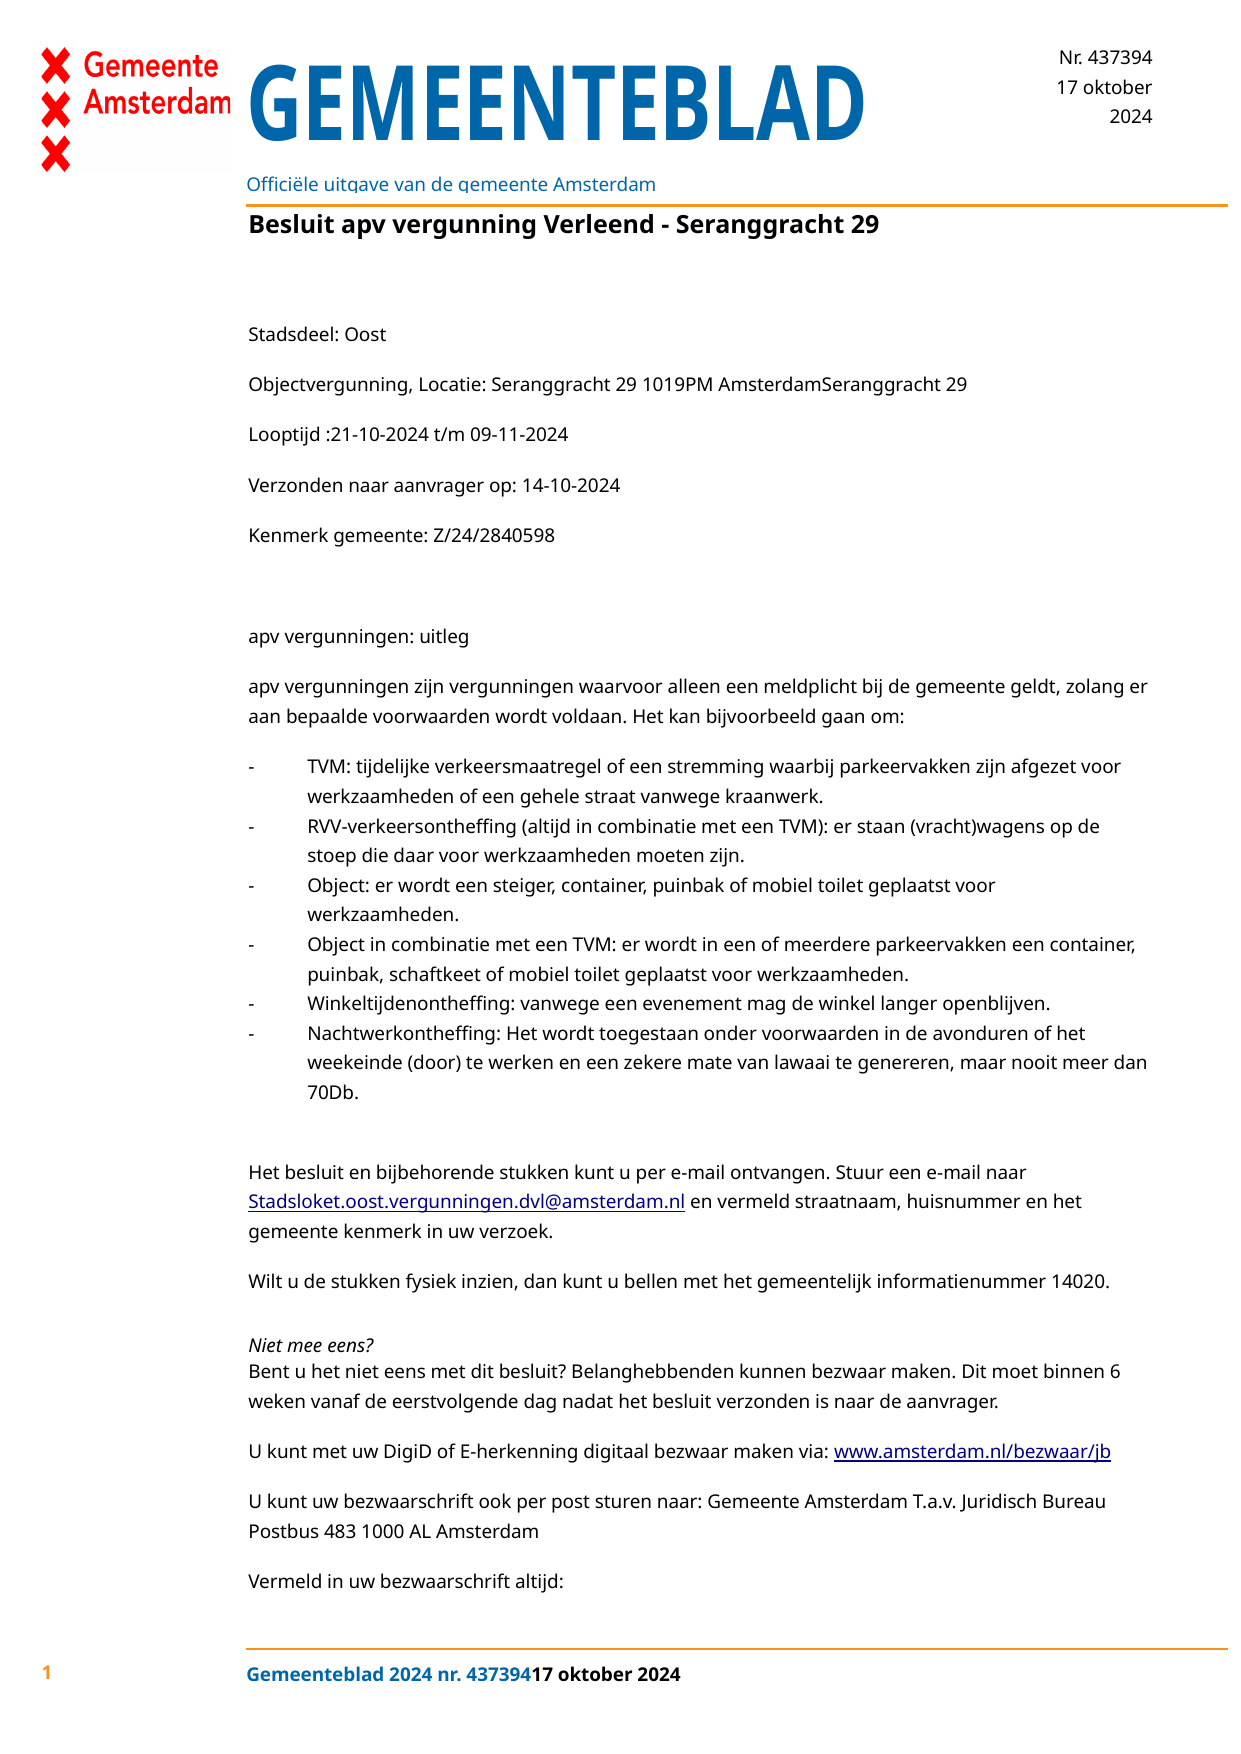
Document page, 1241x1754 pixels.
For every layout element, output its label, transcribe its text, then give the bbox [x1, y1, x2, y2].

text Stadsdeel: Oost [248, 321, 1152, 346]
list TVM: tijdelijke verkeersmaatregel of een stremming waarbij parkeervakken zijn afgezet voor werkzaamheden of een gehele straat vanwege kraanwerk. [248, 754, 1152, 809]
text apv vergunningen zijn vergunningen waarvoor alleen een meldplicht bij de gemeente geldt, zolang er aan bepaalde voorwaarden wordt voldaan. Het kan bijvoorbeeld gaan om: [248, 674, 1152, 729]
text Vermeld in uw bezwaarschrift altijd: [248, 1569, 1152, 1594]
list RVV-verkeersontheffing (altijd in combinatie met een TVM): er staan (vracht)wagens op de stoep die daar voor werkzaamheden moeten zijn. [248, 813, 1152, 868]
text apv vergunningen: uitleg [248, 623, 1152, 649]
text U kunt uw bezwaarschrift ook per post sturen naar: Gemeente Amsterdam T.a.v. Juridisch Bureau Postbus 483 1000 AL Amsterdam [248, 1489, 1152, 1544]
picture [41, 47, 231, 172]
text Looptijd :21-10-2024 t/m 09-11-2024 [248, 422, 1152, 447]
list Winkeltijdenontheffing: vanwege een evenement mag de winkel langer openblijven. [248, 990, 1152, 1016]
text U kunt met uw DigiD of E-herkenning digitaal bezwaar maken via: www.amsterdam.nl/bezwaar/jb [248, 1438, 1152, 1464]
text Objectvergunning, Locatie: Seranggracht 29 1019PM AmsterdamSeranggracht 29 [248, 371, 1152, 397]
list Object: er wordt een steiger, container, puinbak of mobiel toilet geplaatst voor werkzaamheden. [248, 872, 1152, 927]
text Niet mee eens? [248, 1333, 1152, 1358]
list Object in combinatie met een TVM: er wordt in een of meerdere parkeervakken een container, puinbak, schaftkeet of mobiel toilet geplaatst voor werkzaamheden. [248, 931, 1152, 986]
text Besluit apv vergunning Verleend - Seranggracht 29 [248, 207, 1152, 241]
text Bent u het niet eens met dit besluit? Belanghebbenden kunnen bezwaar maken. Dit moet binnen 6 weken vanaf de eerstvolgende dag nadat het besluit verzonden is naar de aanvrager. [248, 1358, 1152, 1414]
list Nachtwerkontheffing: Het wordt toegestaan onder voorwaarden in de avonduren of het weekeinde (door) te werken en een zekere mate van lawaai te genereren, maar nooit meer dan 70Db. [248, 1020, 1152, 1105]
text Verzonden naar aanvrager op: 14-10-2024 [248, 472, 1152, 498]
text Kenmerk gemeente: Z/24/2840598 [248, 522, 1152, 548]
text Het besluit en bijbehorende stukken kunt u per e-mail ontvangen. Stuur een e-mail naar Stadsloket.oost.vergunningen.dvl@amsterdam.nl en vermeld straatnaam, huisnummer en het gemeente kenmerk in uw verzoek. [248, 1159, 1152, 1244]
text Wilt u de stukken fysiek inzien, dan kunt u bellen met het gemeentelijk informatienummer 14020. [248, 1269, 1152, 1294]
